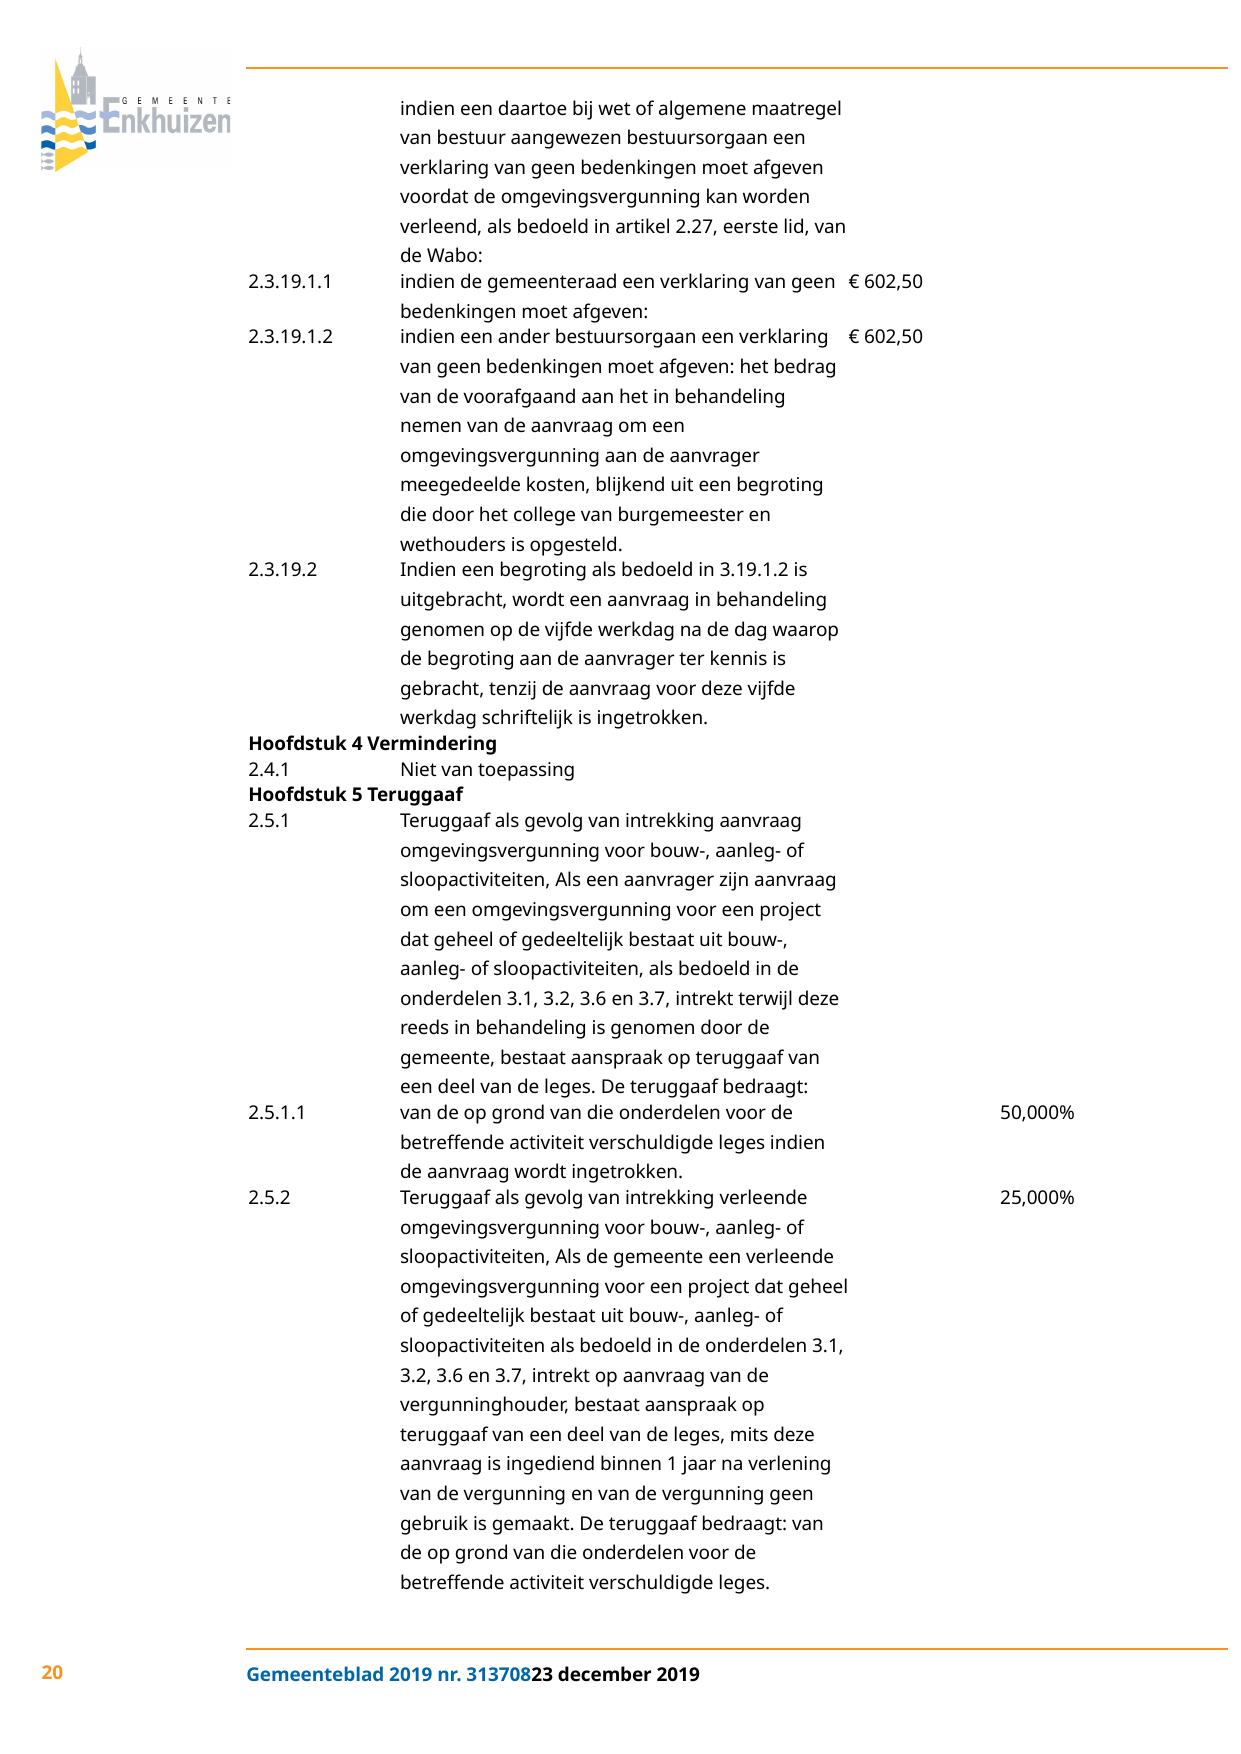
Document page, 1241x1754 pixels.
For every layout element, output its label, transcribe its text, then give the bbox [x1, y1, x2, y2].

table_cell Hoofdstuk 4 Vermindering [248, 730, 1152, 756]
table_cell [848, 1184, 1000, 1594]
table_cell 2.3.19.1.1 [248, 269, 400, 324]
table_cell [1000, 324, 1152, 557]
table_cell [848, 756, 1000, 782]
table_cell 25,000% [1000, 1184, 1152, 1594]
picture [41, 47, 231, 172]
table_cell 2.5.1 [248, 808, 400, 1099]
table_cell 2.5.2 [248, 1184, 400, 1594]
table_cell van de op grond van die onderdelen voor de betreffende activiteit verschuldigde leges indien de aanvraag wordt ingetrokken. [400, 1099, 848, 1184]
table_cell 50,000% [1000, 1099, 1152, 1184]
table_cell [848, 808, 1000, 1099]
table_cell [1000, 808, 1152, 1099]
table_cell € 602,50 [848, 269, 1000, 324]
table_cell Niet van toepassing [400, 756, 848, 782]
table_cell 2.3.19.2 [248, 557, 400, 730]
table_cell indien een ander bestuursorgaan een verklaring van geen bedenkingen moet afgeven: het bedrag van de voorafgaand aan het in behandeling nemen van de aanvraag om een omgevingsvergunning aan de aanvrager meegedeelde kosten, blijkend uit een begroting die door het college van burgemeester en wethouders is opgesteld. [400, 324, 848, 557]
table_cell 2.4.1 [248, 756, 400, 782]
table_cell [848, 557, 1000, 730]
table_cell Indien een begroting als bedoeld in 3.19.1.2 is uitgebracht, wordt een aanvraag in behandeling genomen op de vijfde werkdag na de dag waarop de begroting aan de aanvrager ter kennis is gebracht, tenzij de aanvraag voor deze vijfde werkdag schriftelijk is ingetrokken. [400, 557, 848, 730]
table_cell [248, 95, 400, 268]
table_cell [1000, 269, 1152, 324]
table_cell Teruggaaf als gevolg van intrekking verleende omgevingsvergunning voor bouw-, aanleg- of sloopactiviteiten, Als de gemeente een verleende omgevingsvergunning voor een project dat geheel of gedeeltelijk bestaat uit bouw-, aanleg- of sloopactiviteiten als bedoeld in de onderdelen 3.1, 3.2, 3.6 en 3.7, intrekt op aanvraag van de vergunninghouder, bestaat aanspraak op teruggaaf van een deel van de leges, mits deze aanvraag is ingediend binnen 1 jaar na verlening van de vergunning en van de vergunning geen gebruik is gemaakt. De teruggaaf bedraagt: van de op grond van die onderdelen voor de betreffende activiteit verschuldigde leges. [400, 1184, 848, 1594]
table_cell € 602,50 [848, 324, 1000, 557]
table_cell 2.5.1.1 [248, 1099, 400, 1184]
table_cell indien een daartoe bij wet of algemene maatregel van bestuur aangewezen bestuursorgaan een verklaring van geen bedenkingen moet afgeven voordat de omgevingsvergunning kan worden verleend, als bedoeld in artikel 2.27, eerste lid, van de Wabo: [400, 95, 848, 268]
table_cell [848, 95, 1000, 268]
table_cell indien de gemeenteraad een verklaring van geen bedenkingen moet afgeven: [400, 269, 848, 324]
table_cell [1000, 95, 1152, 268]
table_cell [848, 1099, 1000, 1184]
table_cell Hoofdstuk 5 Teruggaaf [248, 782, 1152, 807]
table_cell [1000, 557, 1152, 730]
table_cell [1000, 756, 1152, 782]
table_cell 2.3.19.1.2 [248, 324, 400, 557]
table_cell Teruggaaf als gevolg van intrekking aanvraag omgevingsvergunning voor bouw-, aanleg- of sloopactiviteiten, Als een aanvrager zijn aanvraag om een omgevingsvergunning voor een project dat geheel of gedeeltelijk bestaat uit bouw-, aanleg- of sloopactiviteiten, als bedoeld in de onderdelen 3.1, 3.2, 3.6 en 3.7, intrekt terwijl deze reeds in behandeling is genomen door de gemeente, bestaat aanspraak op teruggaaf van een deel van de leges. De teruggaaf bedraagt: [400, 808, 848, 1099]
